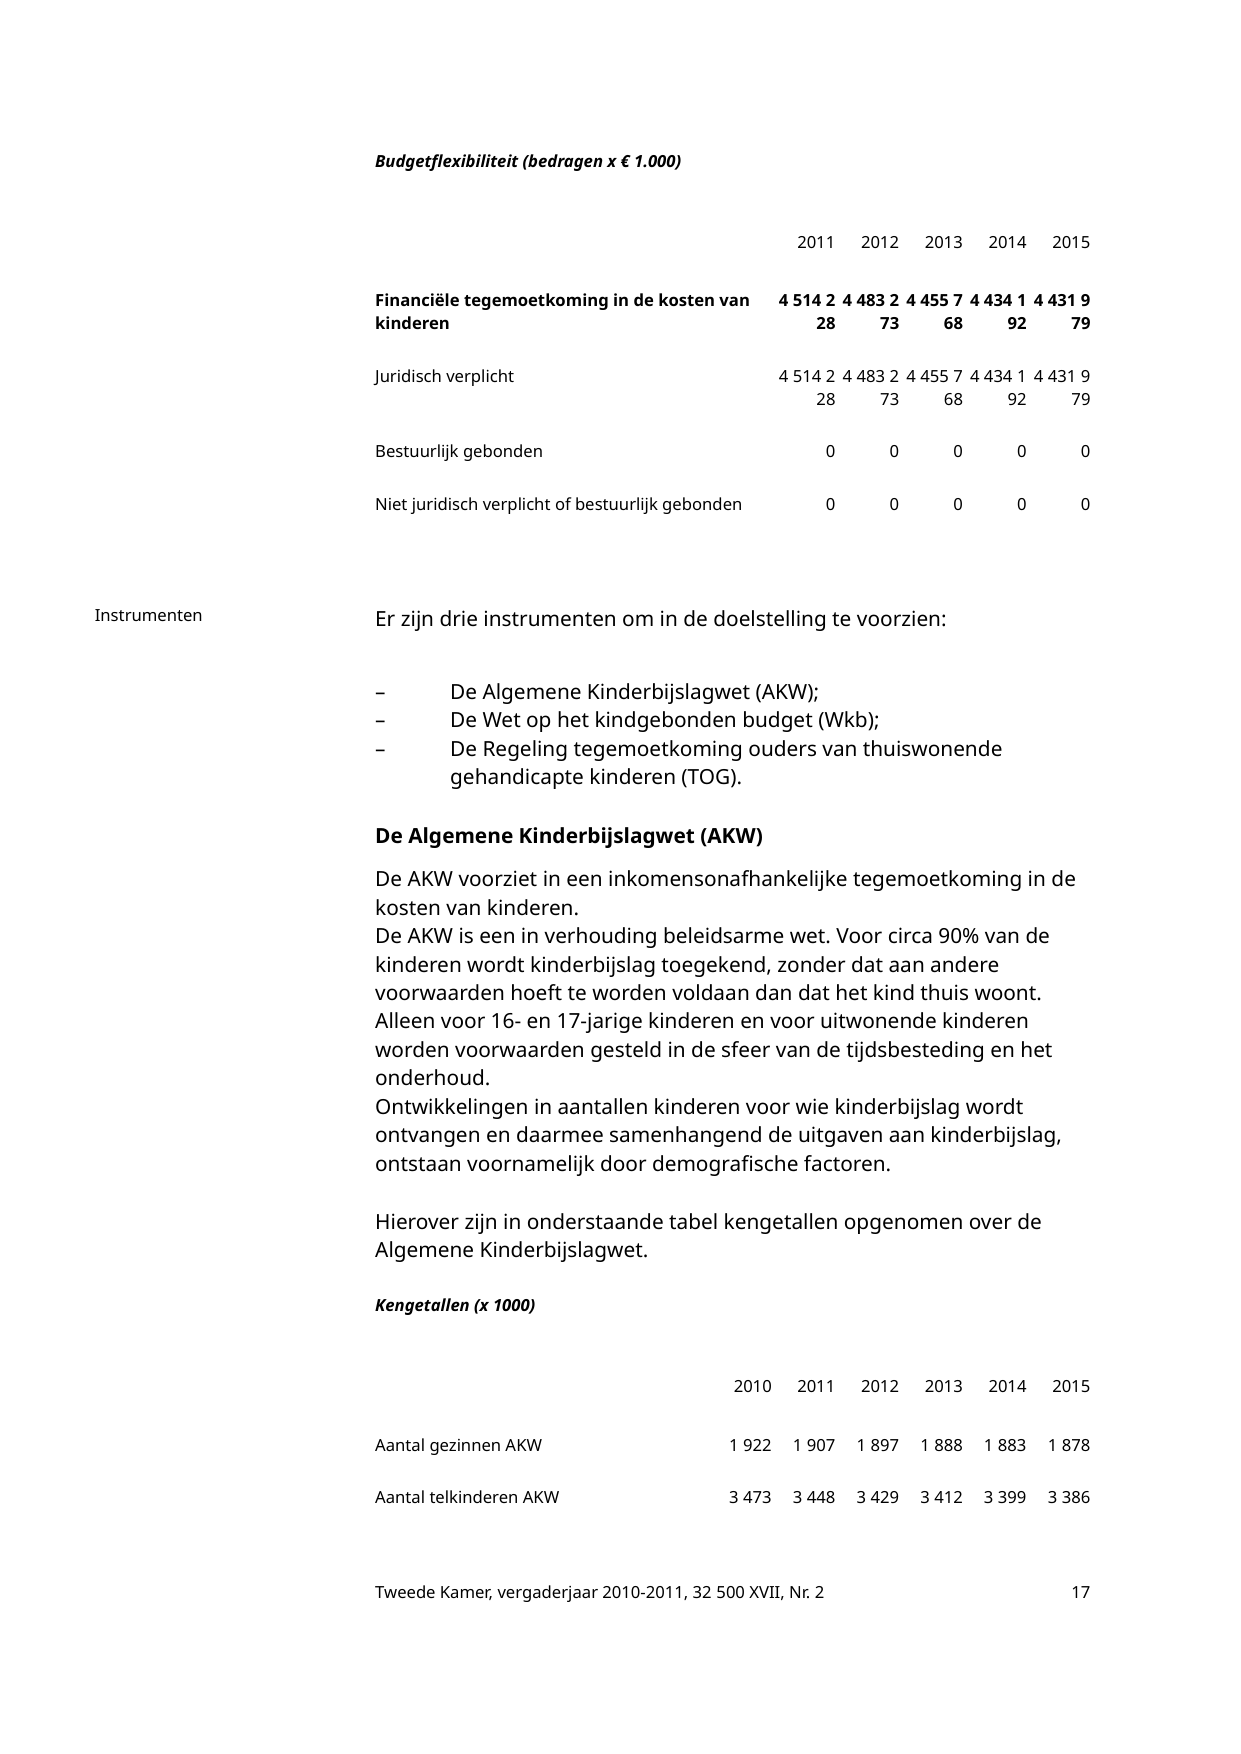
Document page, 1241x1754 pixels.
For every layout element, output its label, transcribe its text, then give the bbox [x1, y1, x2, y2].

table_header [375, 1375, 708, 1433]
table_header 2015 [1026, 231, 1090, 289]
table_cell Bestuurlijk gebonden [375, 440, 771, 493]
table_cell 1 907 [771, 1433, 835, 1486]
table_cell 0 [771, 493, 835, 545]
table_cell 4 434 192 [963, 365, 1026, 440]
table_cell 0 [1026, 440, 1090, 493]
table_cell Financiële tegemoetkoming in de kosten van kinderen [375, 289, 771, 364]
table_cell 1 922 [708, 1433, 771, 1486]
table_cell 1 897 [835, 1433, 899, 1486]
table_cell 0 [1026, 493, 1090, 545]
text Instrumenten [94, 604, 328, 626]
table_header 2011 [771, 231, 835, 289]
table_cell 3 399 [963, 1486, 1026, 1538]
text De Algemene Kinderbijslagwet (AKW) [375, 821, 1090, 849]
table_header 2010 [708, 1375, 771, 1433]
table_header 2014 [963, 231, 1026, 289]
table_cell 3 429 [835, 1486, 899, 1538]
table_cell Niet juridisch verplicht of bestuurlijk gebonden [375, 493, 771, 545]
table_header 2011 [771, 1375, 835, 1433]
table_cell 4 434 192 [963, 289, 1026, 364]
table_cell 0 [835, 493, 899, 545]
table_header 2014 [963, 1375, 1026, 1433]
table_cell 4 483 273 [835, 289, 899, 364]
text De AKW is een in verhouding beleidsarme wet. Voor circa 90% van de kinderen wordt kinderbijslag toegekend, zonder dat aan andere voorwaarden hoeft te worden voldaan dan dat het kind thuis woont. Alleen voor 16- en 17-jarige kinderen en voor uitwonende kinderen worden voorwaarden gesteld in de sfeer van de tijdsbesteding en het onderhoud. [375, 921, 1090, 1092]
table_cell 0 [963, 440, 1026, 493]
table_cell 3 473 [708, 1486, 771, 1538]
text [94, 626, 328, 634]
table_cell 0 [963, 493, 1026, 545]
table_cell 3 412 [899, 1486, 963, 1538]
table_cell 4 483 273 [835, 365, 899, 440]
text Er zijn drie instrumenten om in de doelstelling te voorzien: [375, 604, 1090, 632]
table_cell Aantal gezinnen AKW [375, 1433, 708, 1486]
table_cell 4 514 228 [771, 289, 835, 364]
table_header 2012 [835, 231, 899, 289]
text De AKW voorziet in een inkomensonafhankelijke tegemoetkoming in de kosten van kinderen. [375, 864, 1090, 921]
table_cell 0 [899, 493, 963, 545]
table_cell 1 888 [899, 1433, 963, 1486]
table_cell 4 514 228 [771, 365, 835, 440]
table_cell 4 455 768 [899, 365, 963, 440]
text Kengetallen (x 1000) [375, 1294, 1090, 1317]
text Budgetflexibiliteit (bedragen x € 1.000) [375, 150, 1090, 173]
text Hierover zijn in onderstaande tabel kengetallen opgenomen over de Algemene Kinderbijslagwet. [375, 1207, 1090, 1264]
list De Algemene Kinderbijslagwet (AKW); [375, 677, 1090, 706]
table_header 2015 [1026, 1375, 1090, 1433]
table_cell 4 455 768 [899, 289, 963, 364]
table_cell 1 883 [963, 1433, 1026, 1486]
table_header 2013 [899, 231, 963, 289]
table_cell 0 [835, 440, 899, 493]
table_cell Juridisch verplicht [375, 365, 771, 440]
table_cell 4 431 979 [1026, 289, 1090, 364]
table_header 2013 [899, 1375, 963, 1433]
table_cell 0 [899, 440, 963, 493]
table_header [375, 231, 771, 289]
list De Regeling tegemoetkoming ouders van thuiswonende gehandicapte kinderen (TOG). [375, 734, 1090, 791]
table_header 2012 [835, 1375, 899, 1433]
table_cell 0 [771, 440, 835, 493]
table_cell 1 878 [1026, 1433, 1090, 1486]
list De Wet op het kindgebonden budget (Wkb); [375, 706, 1090, 734]
table_cell 4 431 979 [1026, 365, 1090, 440]
table_cell 3 386 [1026, 1486, 1090, 1538]
table_cell 3 448 [771, 1486, 835, 1538]
table_cell Aantal telkinderen AKW [375, 1486, 708, 1538]
text Ontwikkelingen in aantallen kinderen voor wie kinderbijslag wordt ontvangen en daarmee samenhangend de uitgaven aan kinderbijslag, ontstaan voornamelijk door demografische factoren. [375, 1092, 1090, 1177]
